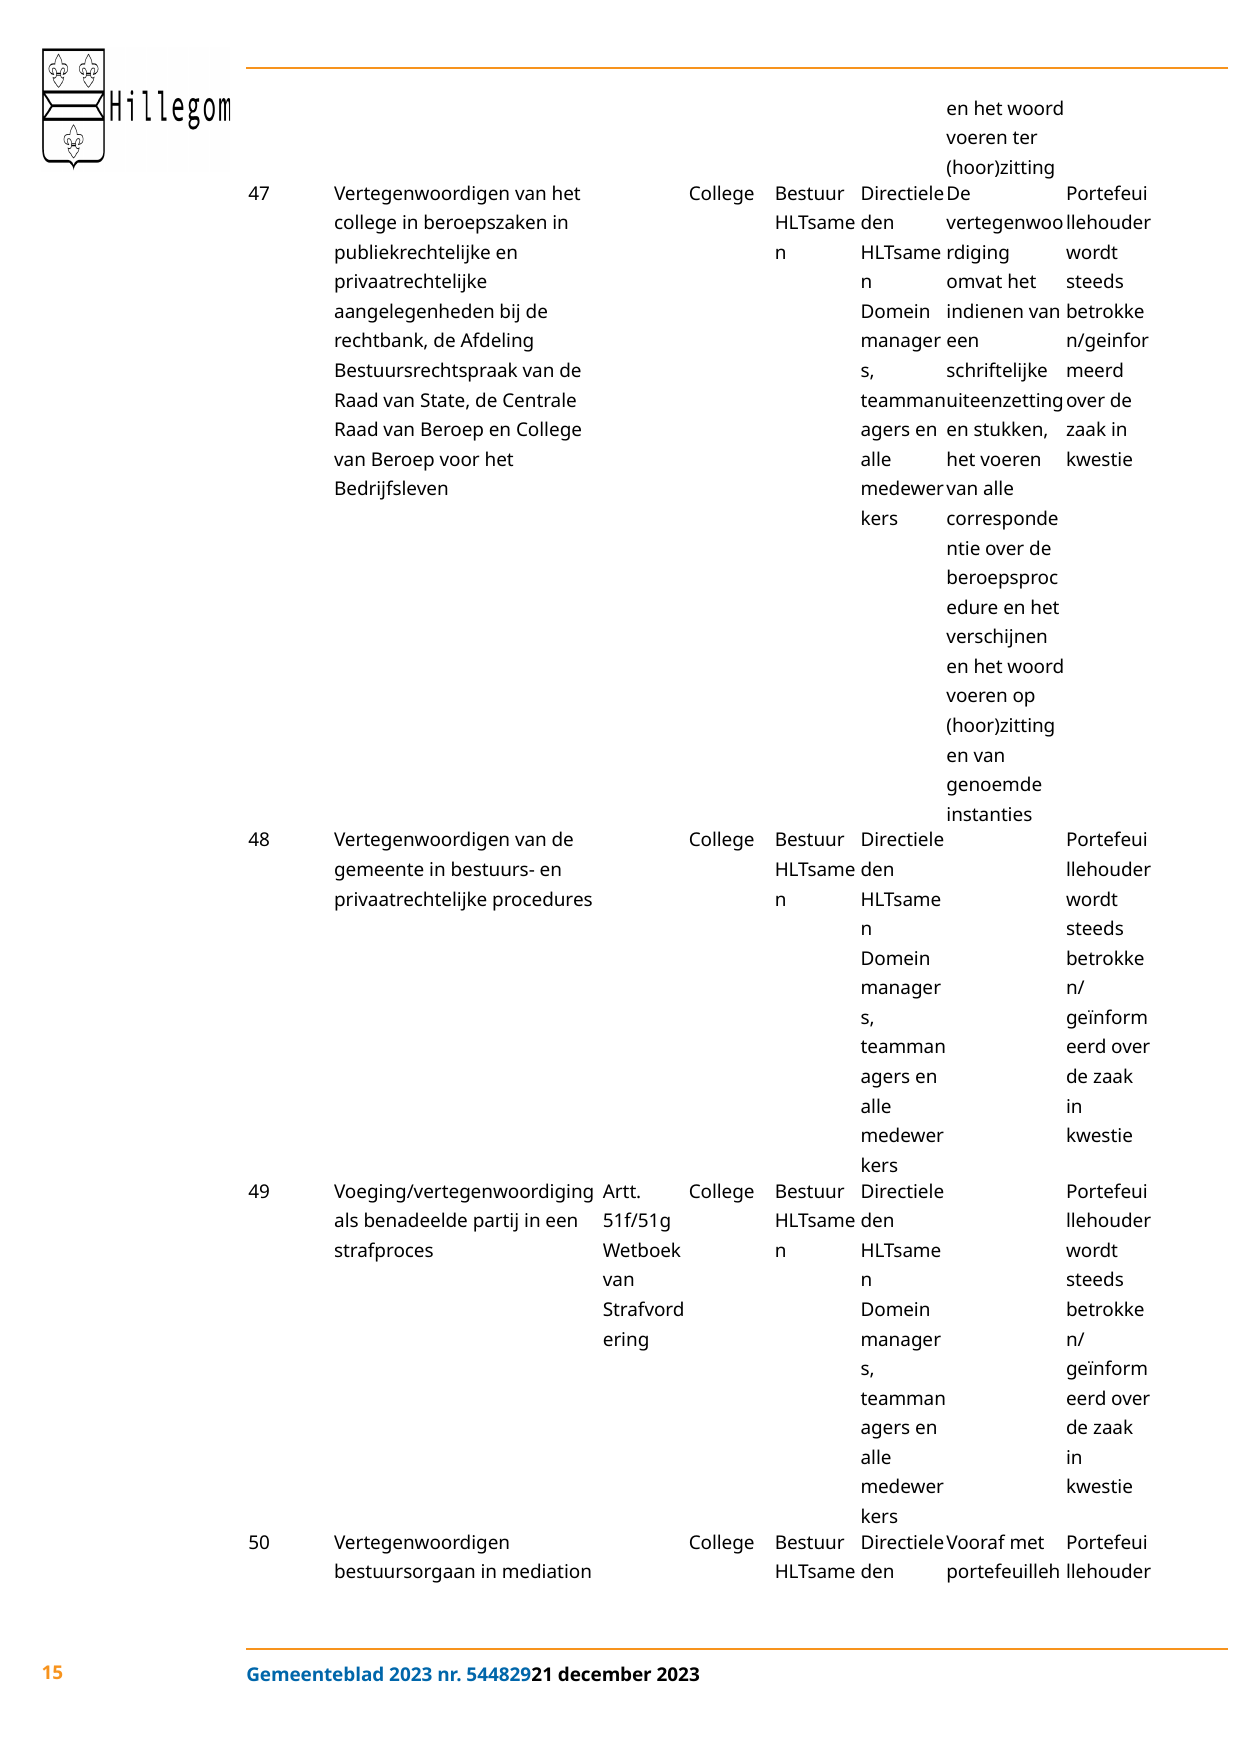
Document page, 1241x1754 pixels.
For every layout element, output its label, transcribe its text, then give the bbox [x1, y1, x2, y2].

table_cell Artt. 51f/51g Wetboek van Strafvordering [603, 1178, 688, 1529]
table_cell College [689, 1178, 774, 1529]
table_cell en het woord voeren ter (hoor)zitting [946, 95, 1066, 180]
table_cell College [689, 1529, 774, 1584]
table_cell [775, 95, 860, 180]
table_cell [603, 95, 688, 180]
table_cell [603, 1529, 688, 1584]
table_cell [946, 827, 1066, 1178]
table_cell Directieleden [860, 1529, 946, 1584]
table_cell Bestuur HLTsame [775, 1529, 860, 1584]
table_cell [860, 95, 946, 180]
table_cell Bestuur HLTsamen [775, 180, 860, 827]
table_cell Directieleden HLTsamen Domeinmanagers, teammanagers en alle medewerkers [860, 180, 946, 827]
table_cell Directieleden HLTsamen Domeinmanagers, teammanagers en alle medewerkers [860, 1178, 946, 1529]
table_cell [1066, 95, 1152, 180]
table_cell [946, 1178, 1066, 1529]
table_cell Portefeuillehouder wordt steeds betrokken/geinformeerd over de zaak in kwestie [1066, 180, 1152, 827]
table_cell Portefeuillehouder [1066, 1529, 1152, 1584]
table_cell Bestuur HLTsamen [775, 1178, 860, 1529]
table_cell [689, 95, 774, 180]
table_cell 50 [248, 1529, 334, 1584]
table_cell Vertegenwoordigen van de gemeente in bestuurs- en privaatrechtelijke procedures [334, 827, 603, 1178]
table_cell De vertegenwoordiging omvat het indienen van een schriftelijke uiteenzetting en stukken, het voeren van alle correspondentie over de beroepsprocedure en het verschijnen en het woord voeren op (hoor)zittingen van genoemde instanties [946, 180, 1066, 827]
table_cell Portefeuillehouder wordt steeds betrokken/ geïnformeerd over de zaak in kwestie [1066, 827, 1152, 1178]
table_cell [248, 95, 334, 180]
table_cell 49 [248, 1178, 334, 1529]
table_cell Directieleden HLTsamen Domeinmanagers, teammanagers en alle medewerkers [860, 827, 946, 1178]
table_cell Bestuur HLTsamen [775, 827, 860, 1178]
table_cell [603, 180, 688, 827]
picture [41, 47, 231, 172]
table_cell Portefeuillehouder wordt steeds betrokken/ geïnformeerd over de zaak in kwestie [1066, 1178, 1152, 1529]
table_cell College [689, 180, 774, 827]
table_cell Vooraf met portefeuilleh [946, 1529, 1066, 1584]
table_cell 48 [248, 827, 334, 1178]
table_cell Voeging/vertegenwoordiging als benadeelde partij in een strafproces [334, 1178, 603, 1529]
table_cell [334, 95, 603, 180]
table_cell 47 [248, 180, 334, 827]
table_cell [603, 827, 688, 1178]
table_cell Vertegenwoordigen bestuursorgaan in mediation [334, 1529, 603, 1584]
table_cell Vertegenwoordigen van het college in beroepszaken in publiekrechtelijke en privaatrechtelijke aangelegenheden bij de rechtbank, de Afdeling Bestuursrechtspraak van de Raad van State, de Centrale Raad van Beroep en College van Beroep voor het Bedrijfsleven [334, 180, 603, 827]
table_cell College [689, 827, 774, 1178]
